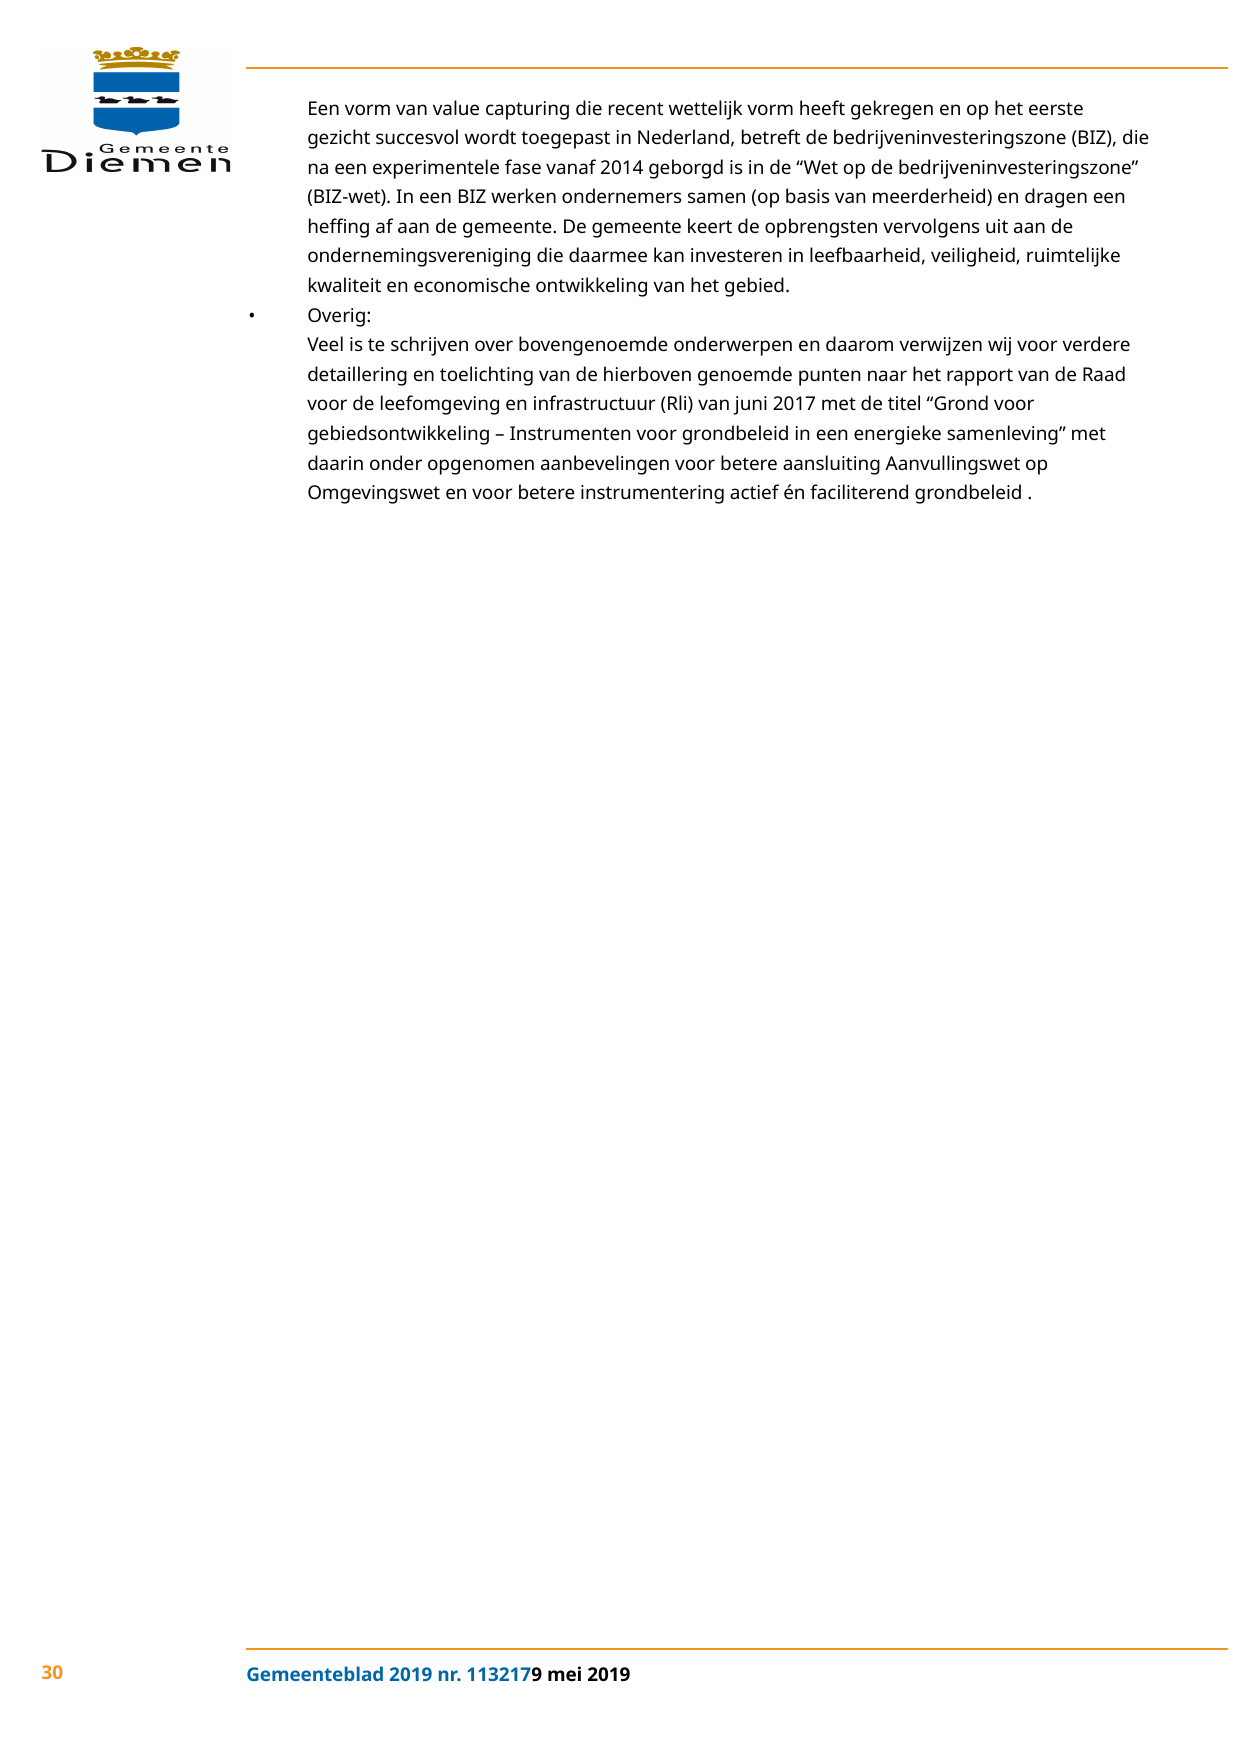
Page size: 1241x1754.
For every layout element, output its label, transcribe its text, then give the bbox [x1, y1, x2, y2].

list Veel is te schrijven over bovengenoemde onderwerpen en daarom verwijzen wij voor verdere detaillering en toelichting van de hierboven genoemde punten naar het rapport van de Raad voor de leefomgeving en infrastructuur (Rli) van juni 2017 met de titel “Grond voor gebiedsontwikkeling – Instrumenten voor grondbeleid in een energieke samenleving” met daarin onder opgenomen aanbevelingen voor betere aansluiting Aanvullingswet op Omgevingswet en voor betere instrumentering actief én faciliterend grondbeleid . [248, 331, 1152, 505]
list Een vorm van value capturing die recent wettelijk vorm heeft gekregen en op het eerste gezicht succesvol wordt toegepast in Nederland, betreft de bedrijveninvesteringszone (BIZ), die na een experimentele fase vanaf 2014 geborgd is in de “Wet op de bedrijveninvesteringszone” (BIZ-wet). In een BIZ werken ondernemers samen (op basis van meerderheid) en dragen een heffing af aan de gemeente. De gemeente keert de opbrengsten vervolgens uit aan de ondernemingsvereniging die daarmee kan investeren in leefbaarheid, veiligheid, ruimtelijke kwaliteit en economische ontwikkeling van het gebied. [248, 95, 1152, 298]
list Overig: [248, 302, 1152, 328]
picture [41, 47, 231, 172]
